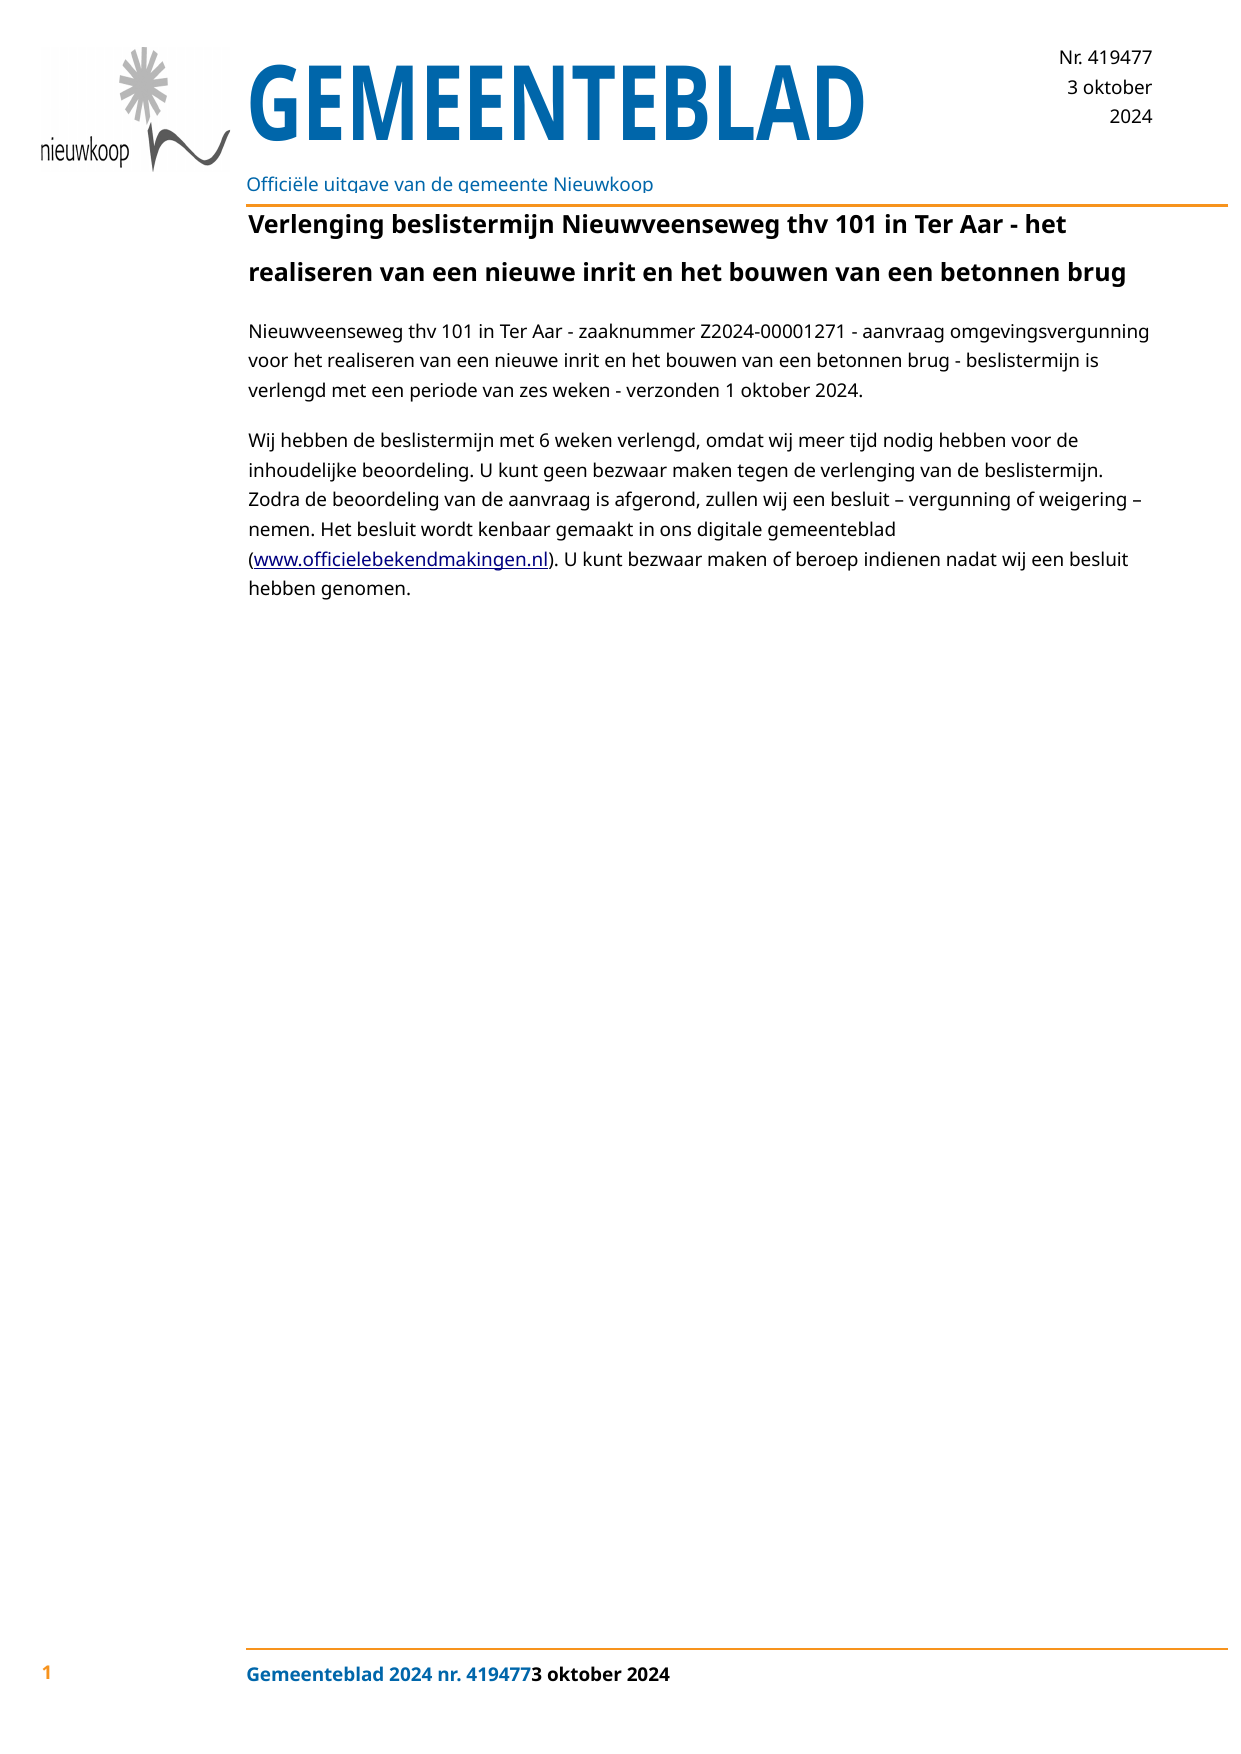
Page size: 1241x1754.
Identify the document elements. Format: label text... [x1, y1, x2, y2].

picture [41, 47, 231, 172]
text Verlenging beslistermijn Nieuwveenseweg thv 101 in Ter Aar - het realiseren van een nieuwe inrit en het bouwen van een betonnen brug [248, 207, 1152, 288]
text Wij hebben de beslistermijn met 6 weken verlengd, omdat wij meer tijd nodig hebben voor de inhoudelijke beoordeling. U kunt geen bezwaar maken tegen de verlenging van de beslistermijn. Zodra de beoordeling van de aanvraag is afgerond, zullen wij een besluit – vergunning of weigering – nemen. Het besluit wordt kenbaar gemaakt in ons digitale gemeenteblad (www.officielebekendmakingen.nl). U kunt bezwaar maken of beroep indienen nadat wij een besluit hebben genomen. [248, 427, 1152, 601]
text Nieuwveenseweg thv 101 in Ter Aar - zaaknummer Z2024-00001271 - aanvraag omgevingsvergunning voor het realiseren van een nieuwe inrit en het bouwen van een betonnen brug - beslistermijn is verlengd met een periode van zes weken - verzonden 1 oktober 2024. [248, 318, 1152, 403]
